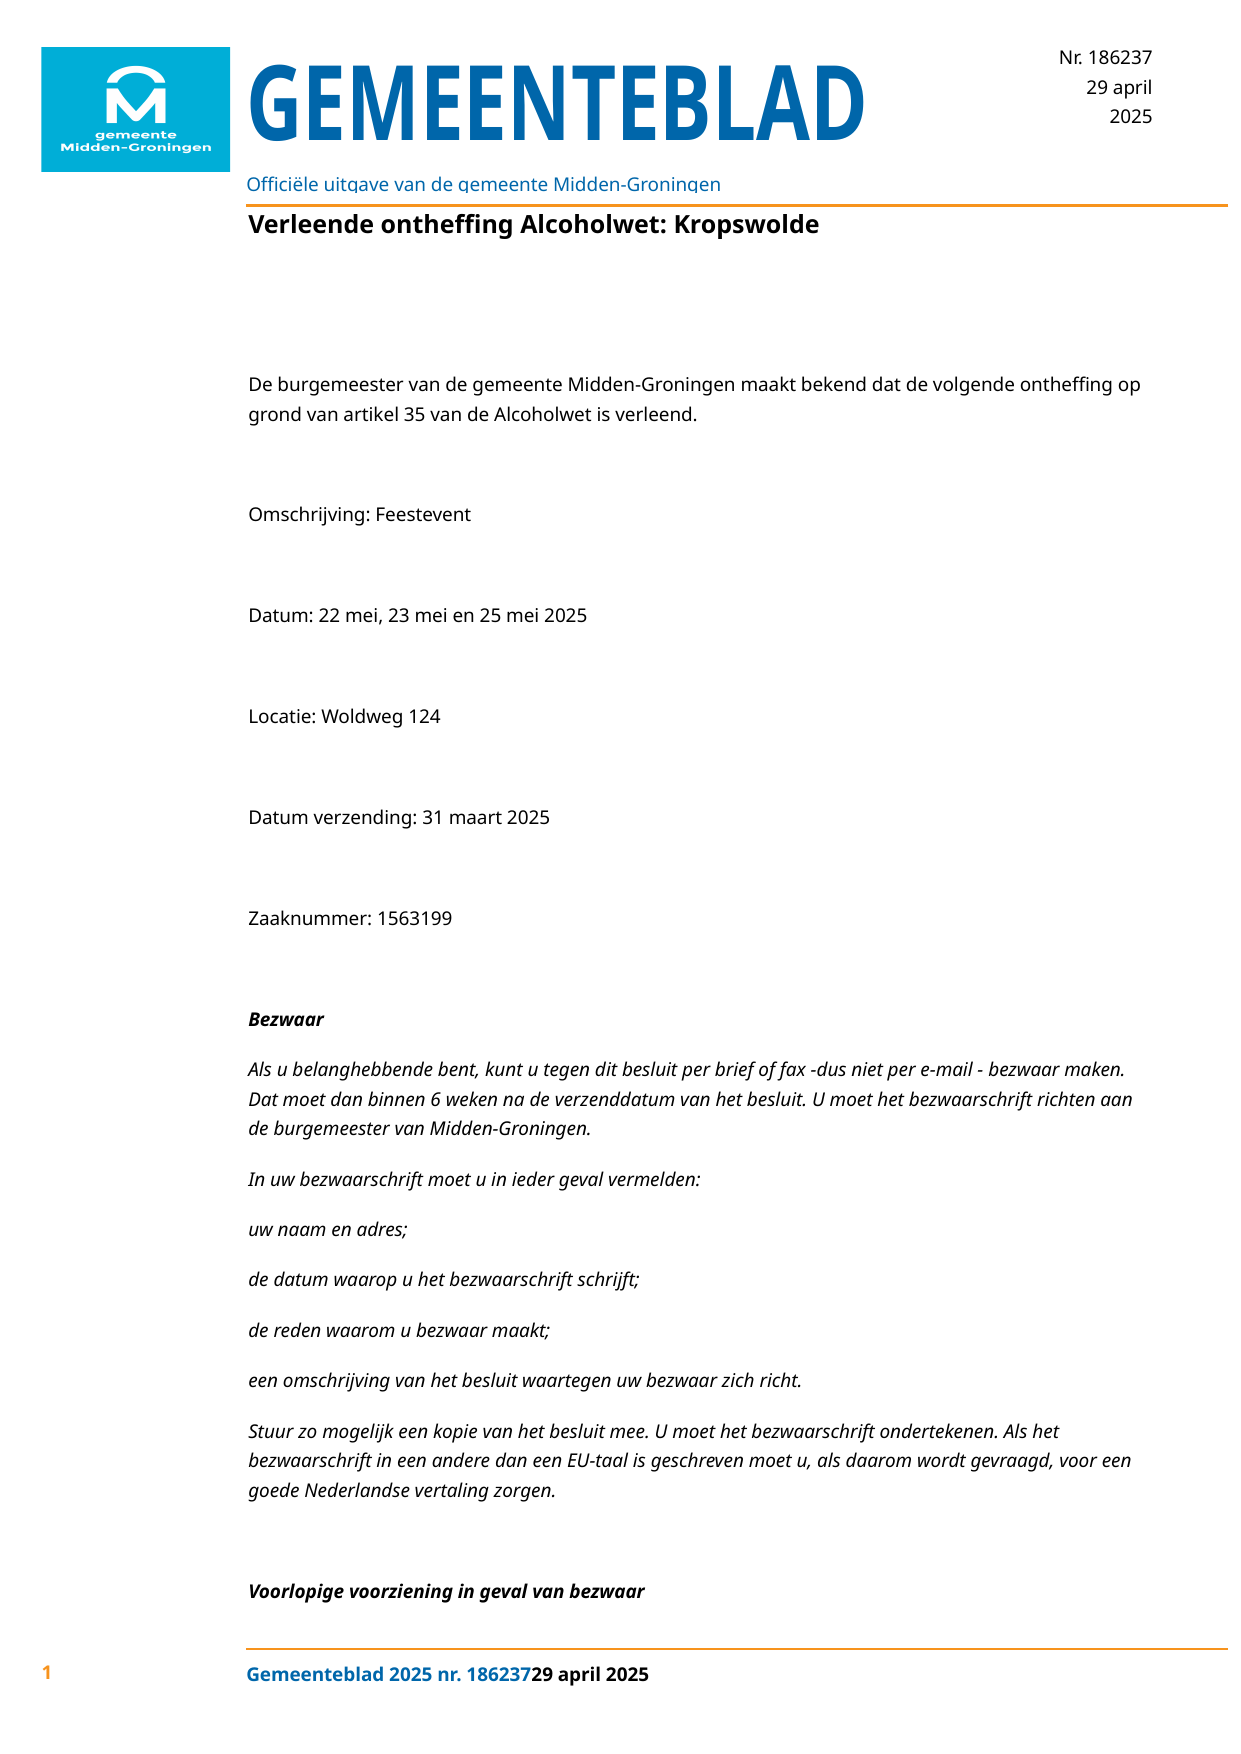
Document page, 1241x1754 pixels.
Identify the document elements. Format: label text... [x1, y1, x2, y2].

text Als u belanghebbende bent, kunt u tegen dit besluit per brief of fax -dus niet per e-mail - bezwaar maken. Dat moet dan binnen 6 weken na de verzenddatum van het besluit. U moet het bezwaarschrift richten aan de burgemeester van Midden-Groningen. [248, 1056, 1152, 1141]
text de reden waarom u bezwaar maakt; [248, 1317, 1152, 1343]
text Datum verzending: 31 maart 2025 [248, 804, 1152, 830]
picture [108, 66, 164, 82]
text Stuur zo mogelijk een kopie van het besluit mee. U moet het bezwaarschrift ondertekenen. Als het bezwaarschrift in een andere dan een EU-taal is geschreven moet u, als daarom wordt gevraagd, voor een goede Nederlandse vertaling zorgen. [248, 1418, 1152, 1503]
text Verleende ontheffing Alcoholwet: Kropswolde [248, 207, 1152, 241]
text uw naam en adres; [248, 1216, 1152, 1242]
text Voorlopige voorziening in geval van bezwaar [248, 1578, 1152, 1603]
text Datum: 22 mei, 23 mei en 25 mei 2025 [248, 602, 1152, 628]
text Zaaknummer: 1563199 [248, 905, 1152, 931]
picture [184, 146, 190, 153]
text een omschrijving van het besluit waartegen uw bezwaar zich richt. [248, 1367, 1152, 1393]
picture [107, 89, 165, 122]
text Bezwaar [248, 1006, 1152, 1031]
text Locatie: Woldweg 124 [248, 703, 1152, 729]
text de datum waarop u het bezwaarschrift schrijft; [248, 1267, 1152, 1292]
text In uw bezwaarschrift moet u in ieder geval vermelden: [248, 1166, 1152, 1191]
text Omschrijving: Feestevent [248, 502, 1152, 527]
text De burgemeester van de gemeente Midden-Groningen maakt bekend dat de volgende ontheffing op grond van artikel 35 van de Alcoholwet is verleend. [248, 371, 1152, 426]
